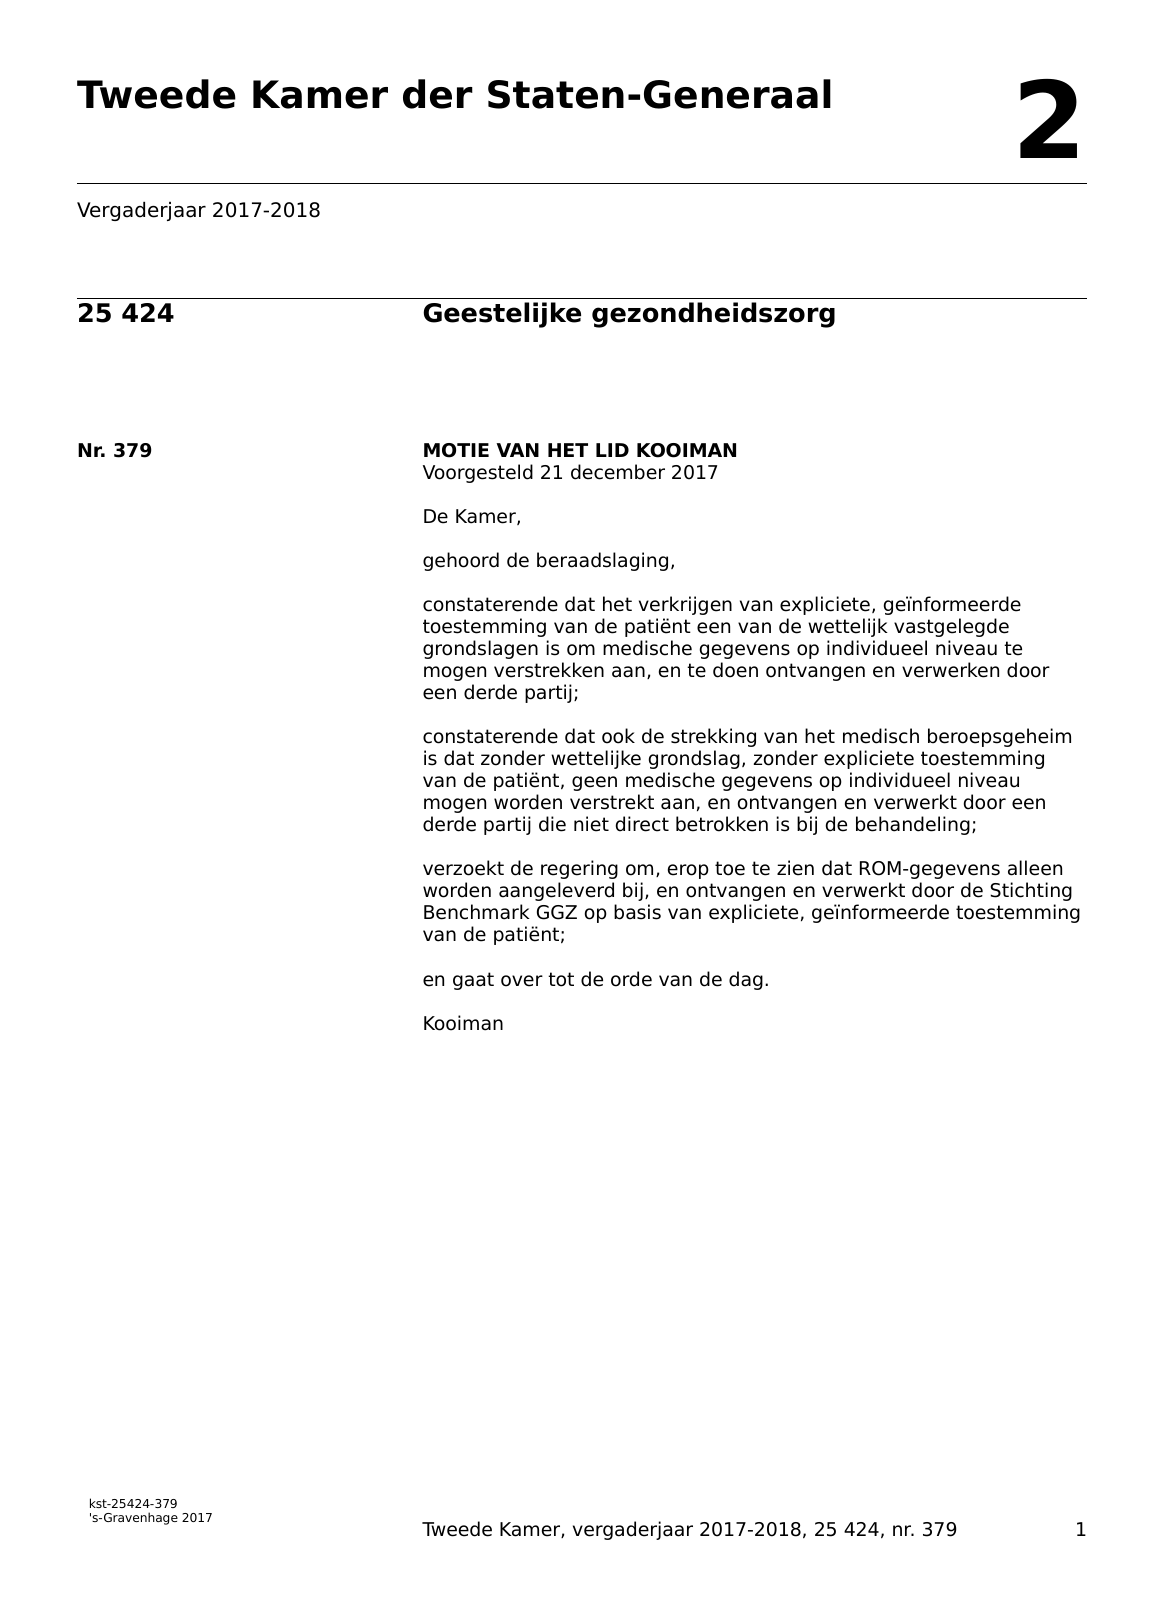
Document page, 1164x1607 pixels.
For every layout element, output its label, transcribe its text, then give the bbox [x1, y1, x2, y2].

table_header 2 [886, 59, 1087, 183]
text en gaat over tot de orde van de dag. [422, 968, 1087, 990]
text constaterende dat ook de strekking van het medisch beroepsgeheim is dat zonder wettelijke grondslag, zonder expliciete toestemming van de patiënt, geen medische gegevens op individueel niveau mogen worden verstrekt aan, en ontvangen en verwerkt door een derde partij die niet direct betrokken is bij de behandeling; [422, 726, 1087, 836]
table_cell Vergaderjaar 2017-2018 [77, 184, 1087, 298]
text kst-25424-379 [88, 1497, 323, 1511]
text De Kamer, [422, 506, 1087, 528]
table_header Tweede Kamer der Staten-Generaal [77, 59, 886, 183]
text verzoekt de regering om, erop toe te zien dat ROM-gegevens alleen worden aangeleverd bij, en ontvangen en verwerkt door de Stichting Benchmark GGZ op basis van expliciete, geïnformeerde toestemming van de patiënt; [422, 858, 1087, 946]
text gehoord de beraadslaging, [422, 550, 1087, 572]
text constaterende dat het verkrijgen van expliciete, geïnformeerde toestemming van de patiënt een van de wettelijk vastgelegde grondslagen is om medische gegevens op individueel niveau te mogen verstrekken aan, en te doen ontvangen en verwerken door een derde partij; [422, 594, 1087, 704]
text Voorgesteld 21 december 2017 [422, 462, 1087, 484]
subtitle Nr. 379 MOTIE VAN HET LID KOOIMAN [77, 440, 1087, 462]
text Kooiman [422, 1013, 1087, 1034]
text 's-Gravenhage 2017 [88, 1511, 323, 1525]
subtitle 25 424 Geestelijke gezondheidszorg [77, 299, 1087, 329]
